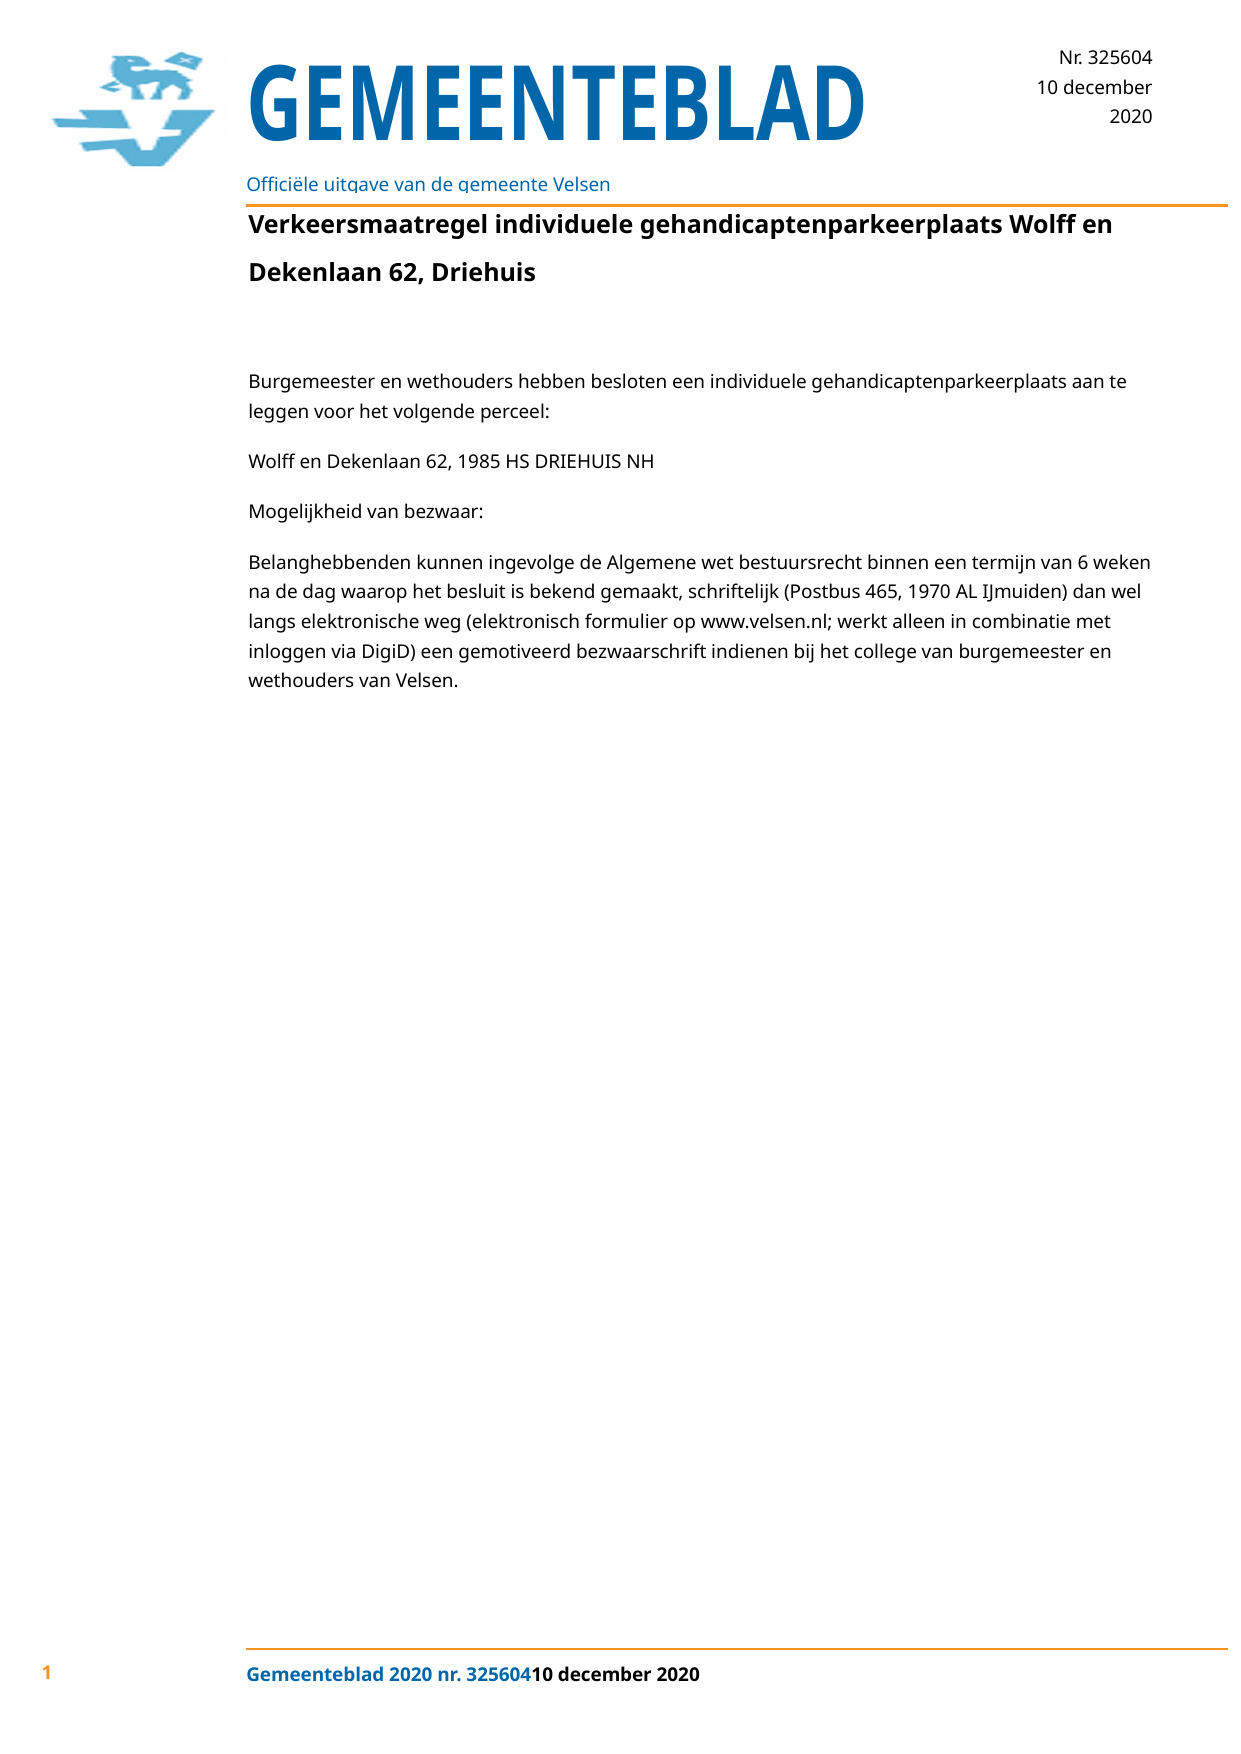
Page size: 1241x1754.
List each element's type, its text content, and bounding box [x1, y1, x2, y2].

text Belanghebbenden kunnen ingevolge de Algemene wet bestuursrecht binnen een termijn van 6 weken na de dag waarop het besluit is bekend gemaakt, schriftelijk (Postbus 465, 1970 AL IJmuiden) dan wel langs elektronische weg (elektronisch formulier op www.velsen.nl; werkt alleen in combinatie met inloggen via DigiD) een gemotiveerd bezwaarschrift indienen bij het college van burgemeester en wethouders van Velsen. [248, 549, 1152, 693]
text Wolff en Dekenlaan 62, 1985 HS DRIEHUIS NH [248, 448, 1152, 474]
text Burgemeester en wethouders hebben besloten een individuele gehandicaptenparkeerplaats aan te leggen voor het volgende perceel: [248, 368, 1152, 424]
text Verkeersmaatregel individuele gehandicaptenparkeerplaats Wolff en Dekenlaan 62, Driehuis [248, 207, 1152, 288]
text Mogelijkheid van bezwaar: [248, 499, 1152, 524]
picture [41, 47, 231, 172]
